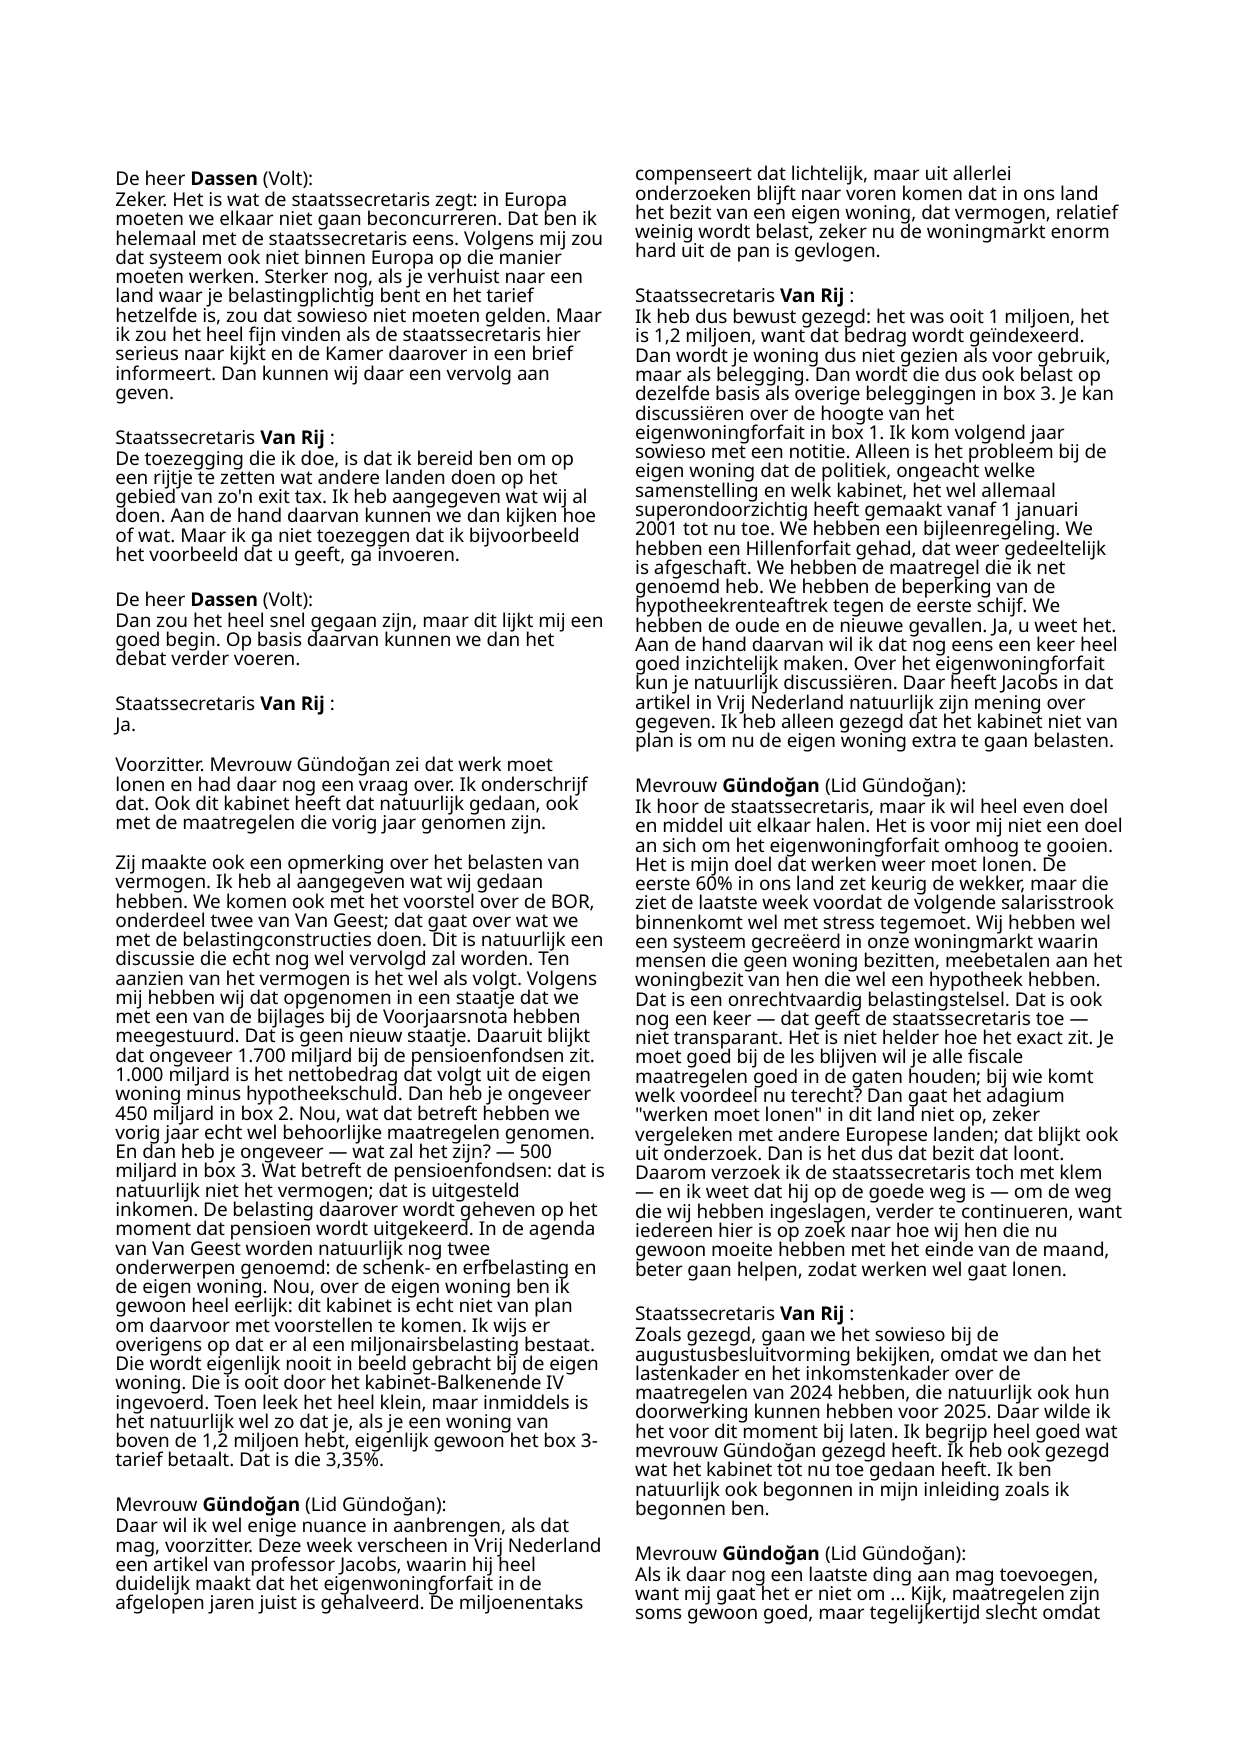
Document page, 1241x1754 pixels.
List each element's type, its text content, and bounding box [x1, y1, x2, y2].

text De heer Dassen (Volt): [115, 165, 605, 191]
text Dan zou het heel snel gegaan zijn, maar dit lijkt mij een goed begin. Op basis daarvan kunnen we dan het debat verder voeren. [115, 612, 605, 670]
text Mevrouw Gündoğan (Lid Gündoğan): [635, 1540, 1125, 1566]
text Staatssecretaris Van Rij : [635, 1301, 1125, 1326]
text Zoals gezegd, gaan we het sowieso bij de augustusbesluitvorming bekijken, omdat we dan het lastenkader en het inkomstenkader over de maatregelen van 2024 hebben, die natuurlijk ook hun doorwerking kunnen hebben voor 2025. Daar wilde ik het voor dit moment bij laten. Ik begrijp heel goed wat mevrouw Gündoğan gezegd heeft. Ik heb ook gezegd wat het kabinet tot nu toe gedaan heeft. Ik ben natuurlijk ook begonnen in mijn inleiding zoals ik begonnen ben. [635, 1326, 1125, 1519]
text Ik heb dus bewust gezegd: het was ooit 1 miljoen, het is 1,2 miljoen, want dat bedrag wordt geïndexeerd. Dan wordt je woning dus niet gezien als voor gebruik, maar als belegging. Dan wordt die dus ook belast op dezelfde basis als overige beleggingen in box 3. Je kan discussiëren over de hoogte van het eigenwoningforfait in box 1. Ik kom volgend jaar sowieso met een notitie. Alleen is het probleem bij de eigen woning dat de politiek, ongeacht welke samenstelling en welk kabinet, het wel allemaal superondoorzichtig heeft gemaakt vanaf 1 januari 2001 tot nu toe. We hebben een bijleenregeling. We hebben een Hillenforfait gehad, dat weer gedeeltelijk is afgeschaft. We hebben de maatregel die ik net genoemd heb. We hebben de beperking van de hypotheekrenteaftrek tegen de eerste schijf. We hebben de oude en de nieuwe gevallen. Ja, u weet het. Aan de hand daarvan wil ik dat nog eens een keer heel goed inzichtelijk maken. Over het eigenwoningforfait kun je natuurlijk discussiëren. Daar heeft Jacobs in dat artikel in Vrij Nederland natuurlijk zijn mening over gegeven. Ik heb alleen gezegd dat het kabinet niet van plan is om nu de eigen woning extra te gaan belasten. [635, 308, 1125, 751]
text Staatssecretaris Van Rij : [635, 282, 1125, 308]
text Als ik daar nog een laatste ding aan mag toevoegen, want mij gaat het er niet om ... Kijk, maatregelen zijn soms gewoon goed, maar tegelijkertijd slecht omdat [635, 1566, 1125, 1623]
text Voorzitter. Mevrouw Gündoğan zei dat werk moet lonen en had daar nog een vraag over. Ik onderschrijf dat. Ook dit kabinet heeft dat natuurlijk gedaan, ook met de maatregelen die vorig jaar genomen zijn. [115, 756, 605, 833]
text Mevrouw Gündoğan (Lid Gündoğan): [635, 772, 1125, 798]
text Mevrouw Gündoğan (Lid Gündoğan): [115, 1492, 605, 1517]
text Ja. [115, 716, 605, 736]
text Zeker. Het is wat de staatssecretaris zegt: in Europa moeten we elkaar niet gaan beconcurreren. Dat ben ik helemaal met de staatssecretaris eens. Volgens mij zou dat systeem ook niet binnen Europa op die manier moeten werken. Sterker nog, als je verhuist naar een land waar je belastingplichtig bent en het tarief hetzelfde is, zou dat sowieso niet moeten gelden. Maar ik zou het heel fijn vinden als de staatssecretaris hier serieus naar kijkt en de Kamer daarover in een brief informeert. Dan kunnen wij daar een vervolg aan geven. [115, 191, 605, 403]
text De heer Dassen (Volt): [115, 586, 605, 612]
text Daar wil ik wel enige nuance in aanbrengen, als dat mag, voorzitter. Deze week verscheen in Vrij Nederland een artikel van professor Jacobs, waarin hij heel duidelijk maakt dat het eigenwoningforfait in de afgelopen jaren juist is gehalveerd. De miljoenentaks [115, 1517, 605, 1614]
text Ik hoor de staatssecretaris, maar ik wil heel even doel en middel uit elkaar halen. Het is voor mij niet een doel an sich om het eigenwoningforfait omhoog te gooien. Het is mijn doel dat werken weer moet lonen. De eerste 60% in ons land zet keurig de wekker, maar die ziet de laatste week voordat de volgende salarisstrook binnenkomt wel met stress tegemoet. Wij hebben wel een systeem gecreëerd in onze woningmarkt waarin mensen die geen woning bezitten, meebetalen aan het woningbezit van hen die wel een hypotheek hebben. Dat is een onrechtvaardig belastingstelsel. Dat is ook nog een keer — dat geeft de staatssecretaris toe — niet transparant. Het is niet helder hoe het exact zit. Je moet goed bij de les blijven wil je alle fiscale maatregelen goed in de gaten houden; bij wie komt welk voordeel nu terecht? Dan gaat het adagium "werken moet lonen" in dit land niet op, zeker vergeleken met andere Europese landen; dat blijkt ook uit onderzoek. Dan is het dus dat bezit dat loont. Daarom verzoek ik de staatssecretaris toch met klem — en ik weet dat hij op de goede weg is — om de weg die wij hebben ingeslagen, verder te continueren, want iedereen hier is op zoek naar hoe wij hen die nu gewoon moeite hebben met het einde van de maand, beter gaan helpen, zodat werken wel gaat lonen. [635, 798, 1125, 1280]
text Staatssecretaris Van Rij : [115, 424, 605, 450]
text Staatssecretaris Van Rij : [115, 691, 605, 716]
text Zij maakte ook een opmerking over het belasten van vermogen. Ik heb al aangegeven wat wij gedaan hebben. We komen ook met het voorstel over de BOR, onderdeel twee van Van Geest; dat gaat over wat we met de belastingconstructies doen. Dit is natuurlijk een discussie die echt nog wel vervolgd zal worden. Ten aanzien van het vermogen is het wel als volgt. Volgens mij hebben wij dat opgenomen in een staatje dat we met een van de bijlages bij de Voorjaarsnota hebben meegestuurd. Dat is geen nieuw staatje. Daaruit blijkt dat ongeveer 1.700 miljard bij de pensioenfondsen zit. 1.000 miljard is het nettobedrag dat volgt uit de eigen woning minus hypotheekschuld. Dan heb je ongeveer 450 miljard in box 2. Nou, wat dat betreft hebben we vorig jaar echt wel behoorlijke maatregelen genomen. En dan heb je ongeveer — wat zal het zijn? — 500 miljard in box 3. Wat betreft de pensioenfondsen: dat is natuurlijk niet het vermogen; dat is uitgesteld inkomen. De belasting daarover wordt geheven op het moment dat pensioen wordt uitgekeerd. In de agenda van Van Geest worden natuurlijk nog twee onderwerpen genoemd: de schenk- en erfbelasting en de eigen woning. Nou, over de eigen woning ben ik gewoon heel eerlijk: dit kabinet is echt niet van plan om daarvoor met voorstellen te komen. Ik wijs er overigens op dat er al een miljonairsbelasting bestaat. Die wordt eigenlijk nooit in beeld gebracht bij de eigen woning. Die is ooit door het kabinet-Balkenende IV ingevoerd. Toen leek het heel klein, maar inmiddels is het natuurlijk wel zo dat je, als je een woning van boven de 1,2 miljoen hebt, eigenlijk gewoon het box 3-tarief betaalt. Dat is die 3,35%. [115, 854, 605, 1471]
text De toezegging die ik doe, is dat ik bereid ben om op een rijtje te zetten wat andere landen doen op het gebied van zo'n exit tax. Ik heb aangegeven wat wij al doen. Aan de hand daarvan kunnen we dan kijken hoe of wat. Maar ik ga niet toezeggen dat ik bijvoorbeeld het voorbeeld dat u geeft, ga invoeren. [115, 450, 605, 565]
text compenseert dat lichtelijk, maar uit allerlei onderzoeken blijft naar voren komen dat in ons land het bezit van een eigen woning, dat vermogen, relatief weinig wordt belast, zeker nu de woningmarkt enorm hard uit de pan is gevlogen. [635, 165, 1125, 262]
